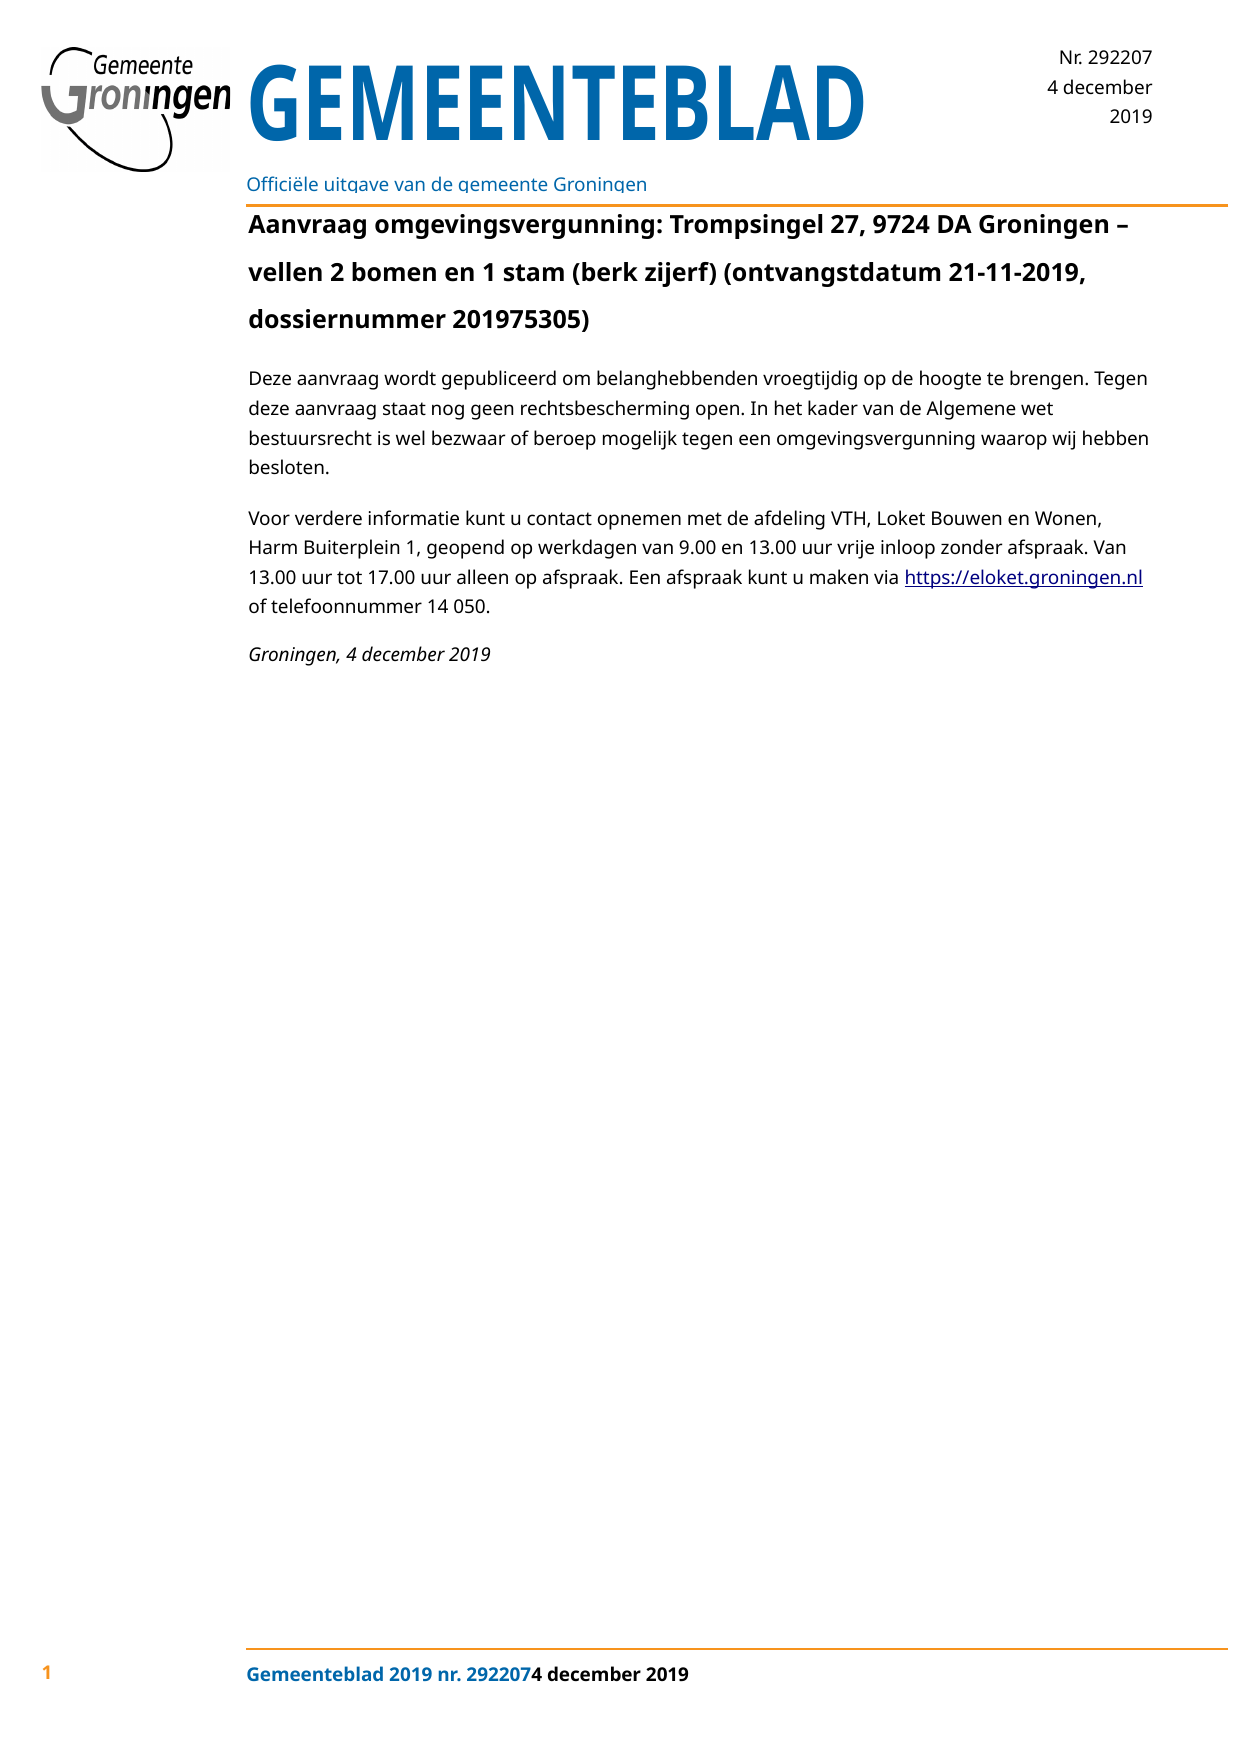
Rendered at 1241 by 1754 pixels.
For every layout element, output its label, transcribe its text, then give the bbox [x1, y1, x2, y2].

text Voor verdere informatie kunt u contact opnemen met de afdeling VTH, Loket Bouwen en Wonen, Harm Buiterplein 1, geopend op werkdagen van 9.00 en 13.00 uur vrije inloop zonder afspraak. Van 13.00 uur tot 17.00 uur alleen op afspraak. Een afspraak kunt u maken via https://eloket.groningen.nl of telefoonnummer 14 050. [248, 505, 1152, 619]
text Groningen, 4 december 2019 [248, 641, 1152, 667]
picture [41, 47, 231, 172]
text Deze aanvraag wordt gepubliceerd om belanghebbenden vroegtijdig op de hoogte te brengen. Tegen deze aanvraag staat nog geen rechtsbescherming open. In het kader van de Algemene wet bestuursrecht is wel bezwaar of beroep mogelijk tegen een omgevingsvergunning waarop wij hebben besloten. [248, 366, 1152, 480]
text Aanvraag omgevingsvergunning: Trompsingel 27, 9724 DA Groningen – vellen 2 bomen en 1 stam (berk zijerf) (ontvangstdatum 21-11-2019, dossiernummer 201975305) [248, 207, 1152, 336]
